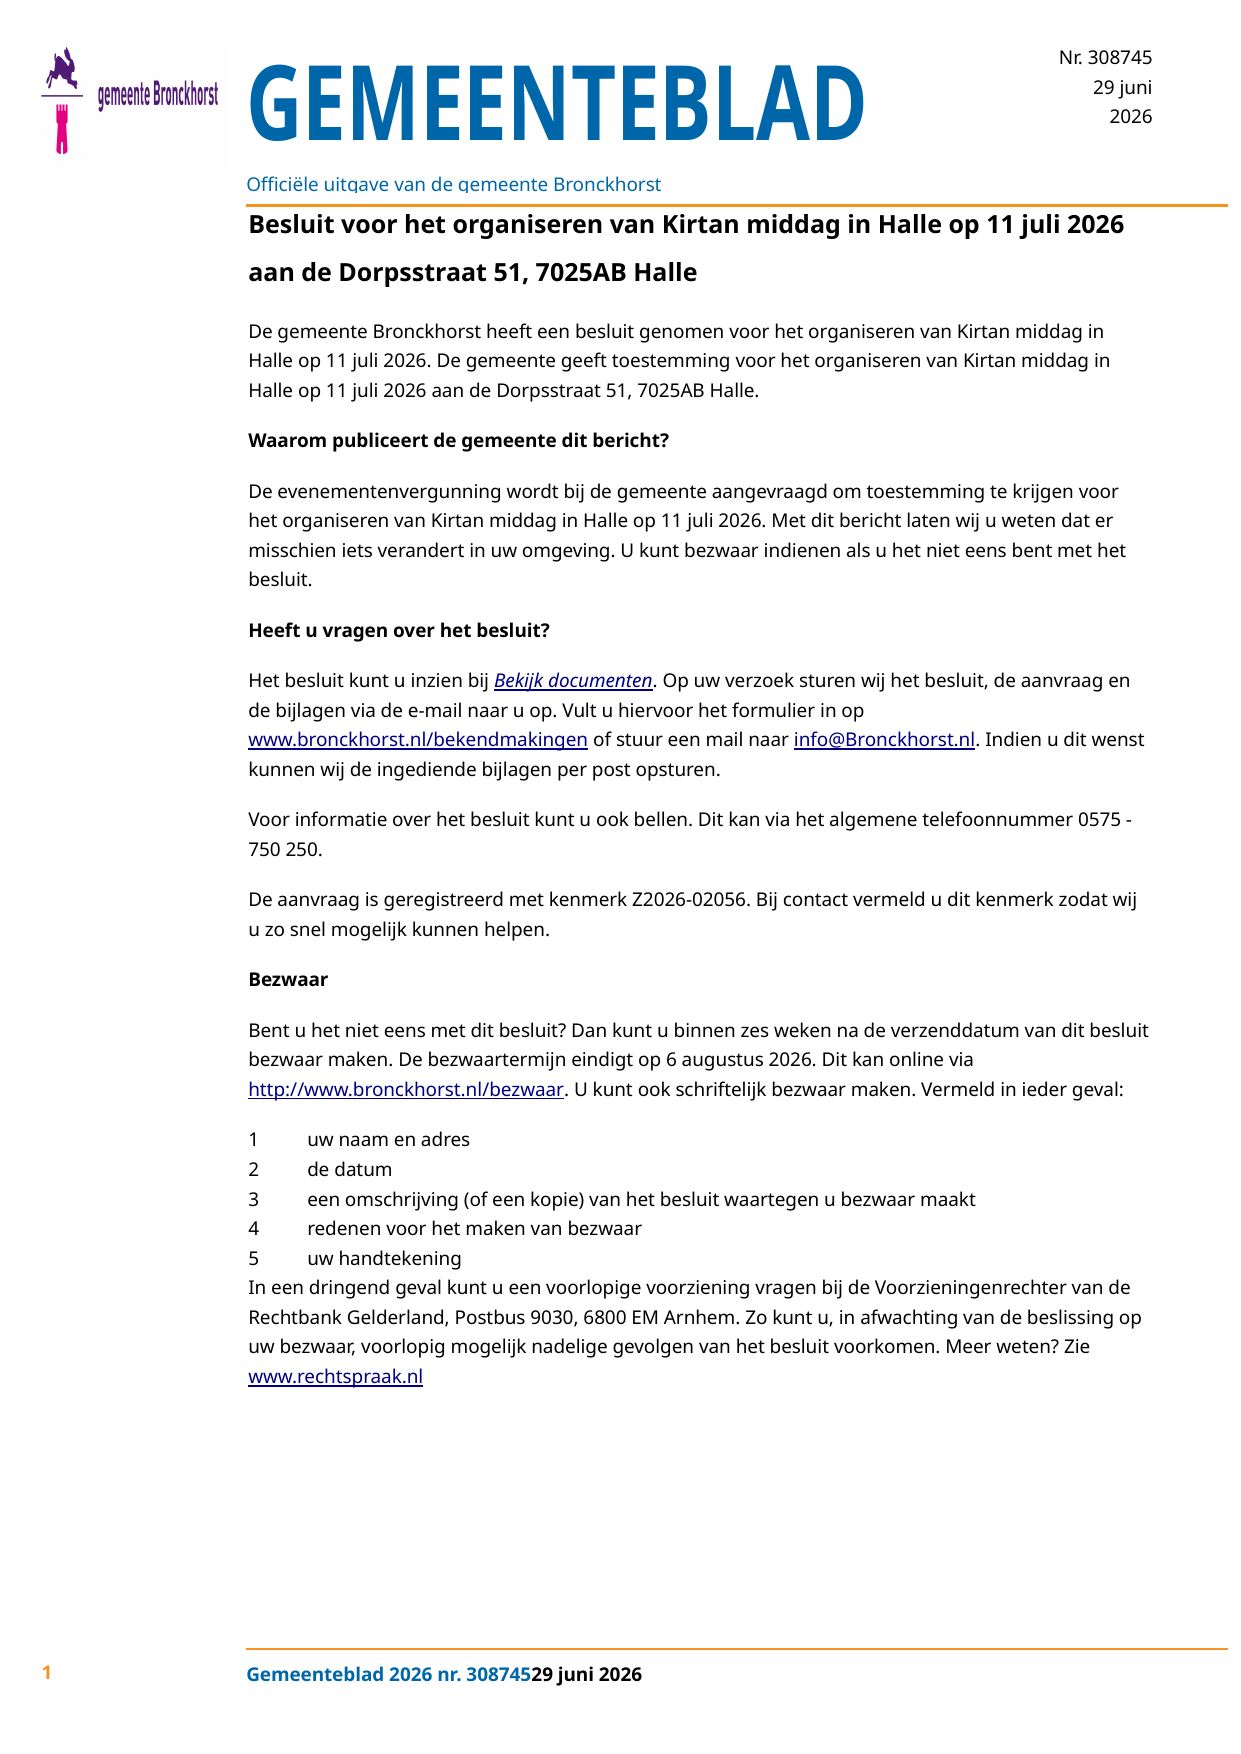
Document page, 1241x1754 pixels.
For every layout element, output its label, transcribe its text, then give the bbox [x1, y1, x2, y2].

text De aanvraag is geregistreerd met kenmerk Z2026-02056. Bij contact vermeld u dit kenmerk zodat wij u zo snel mogelijk kunnen helpen. [248, 887, 1152, 942]
text Voor informatie over het besluit kunt u ook bellen. Dit kan via het algemene telefoonnummer 0575 - 750 250. [248, 807, 1152, 862]
text Het besluit kunt u inzien bij Bekijk documenten. Op uw verzoek sturen wij het besluit, de aanvraag en de bijlagen via de e-mail naar u op. Vult u hiervoor het formulier in op www.bronckhorst.nl/bekendmakingen of stuur een mail naar info@Bronckhorst.nl. Indien u dit wenst kunnen wij de ingediende bijlagen per post opsturen. [248, 667, 1152, 782]
text De evenementenvergunning wordt bij de gemeente aangevraagd om toestemming te krijgen voor het organiseren van Kirtan middag in Halle op 11 juli 2026. Met dit bericht laten wij u weten dat er misschien iets verandert in uw omgeving. U kunt bezwaar indienen als u het niet eens bent met het besluit. [248, 478, 1152, 592]
list redenen voor het maken van bezwaar [248, 1215, 1152, 1241]
list uw handtekening [248, 1245, 1152, 1271]
text Bent u het niet eens met dit besluit? Dan kunt u binnen zes weken na de verzenddatum van dit besluit bezwaar maken. De bezwaartermijn eindigt op 6 augustus 2026. Dit kan online via http://www.bronckhorst.nl/bezwaar. U kunt ook schriftelijk bezwaar maken. Vermeld in ieder geval: [248, 1017, 1152, 1102]
text Waarom publiceert de gemeente dit bericht? [248, 427, 1152, 453]
list de datum [248, 1156, 1152, 1182]
picture [41, 47, 231, 172]
text In een dringend geval kunt u een voorlopige voorziening vragen bij de Voorzieningenrechter van de Rechtbank Gelderland, Postbus 9030, 6800 EM Arnhem. Zo kunt u, in afwachting van de beslissing op uw bezwaar, voorlopig mogelijk nadelige gevolgen van het besluit voorkomen. Meer weten? Zie www.rechtspraak.nl [248, 1274, 1152, 1389]
list uw naam en adres [248, 1127, 1152, 1152]
text Bezwaar [248, 967, 1152, 992]
text De gemeente Bronckhorst heeft een besluit genomen voor het organiseren van Kirtan middag in Halle op 11 juli 2026. De gemeente geeft toestemming voor het organiseren van Kirtan middag in Halle op 11 juli 2026 aan de Dorpsstraat 51, 7025AB Halle. [248, 318, 1152, 403]
text Heeft u vragen over het besluit? [248, 617, 1152, 643]
list een omschrijving (of een kopie) van het besluit waartegen u bezwaar maakt [248, 1186, 1152, 1212]
text Besluit voor het organiseren van Kirtan middag in Halle op 11 juli 2026 aan de Dorpsstraat 51, 7025AB Halle [248, 207, 1152, 288]
